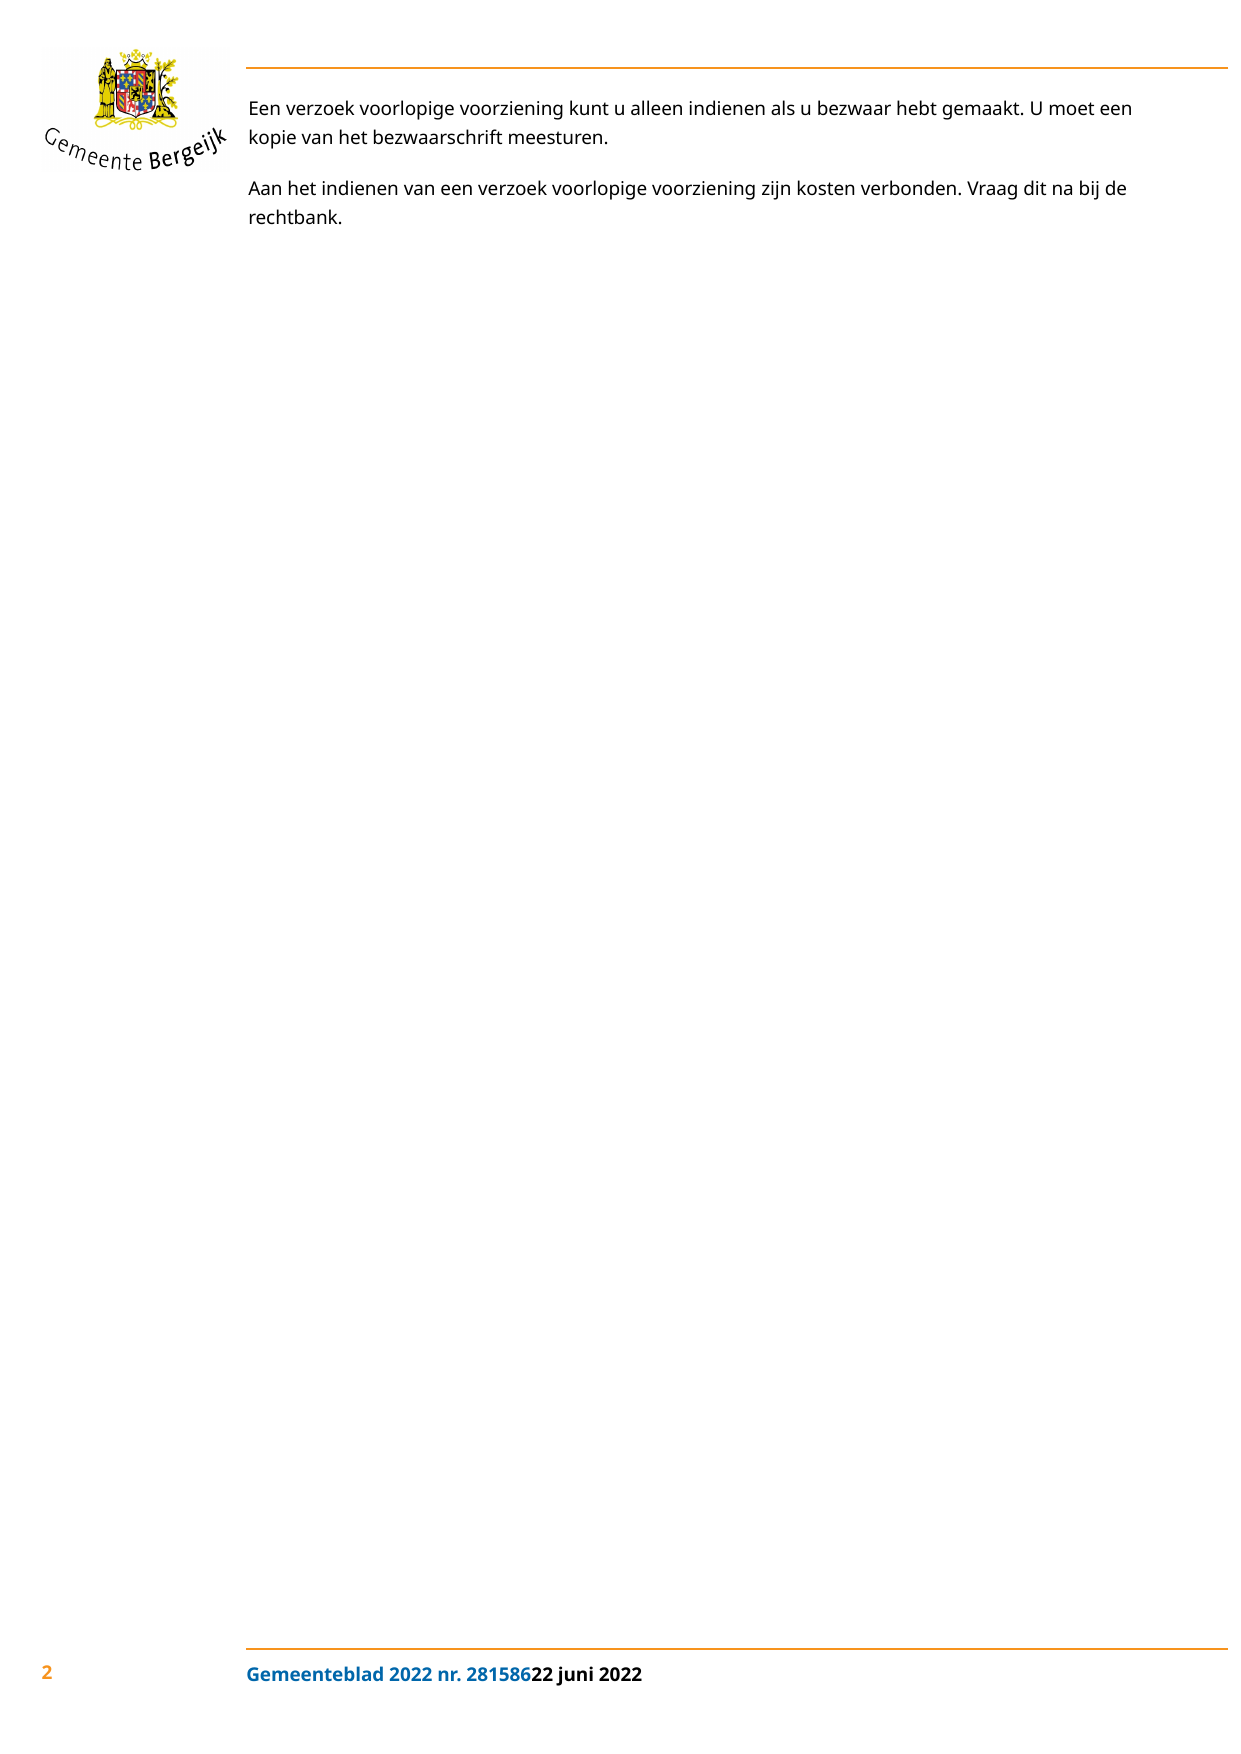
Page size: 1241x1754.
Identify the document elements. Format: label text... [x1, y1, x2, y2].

picture [41, 47, 231, 172]
text Een verzoek voorlopige voorziening kunt u alleen indienen als u bezwaar hebt gemaakt. U moet een kopie van het bezwaarschrift meesturen. [248, 95, 1152, 150]
text Aan het indienen van een verzoek voorlopige voorziening zijn kosten verbonden. Vraag dit na bij de rechtbank. [248, 175, 1152, 230]
